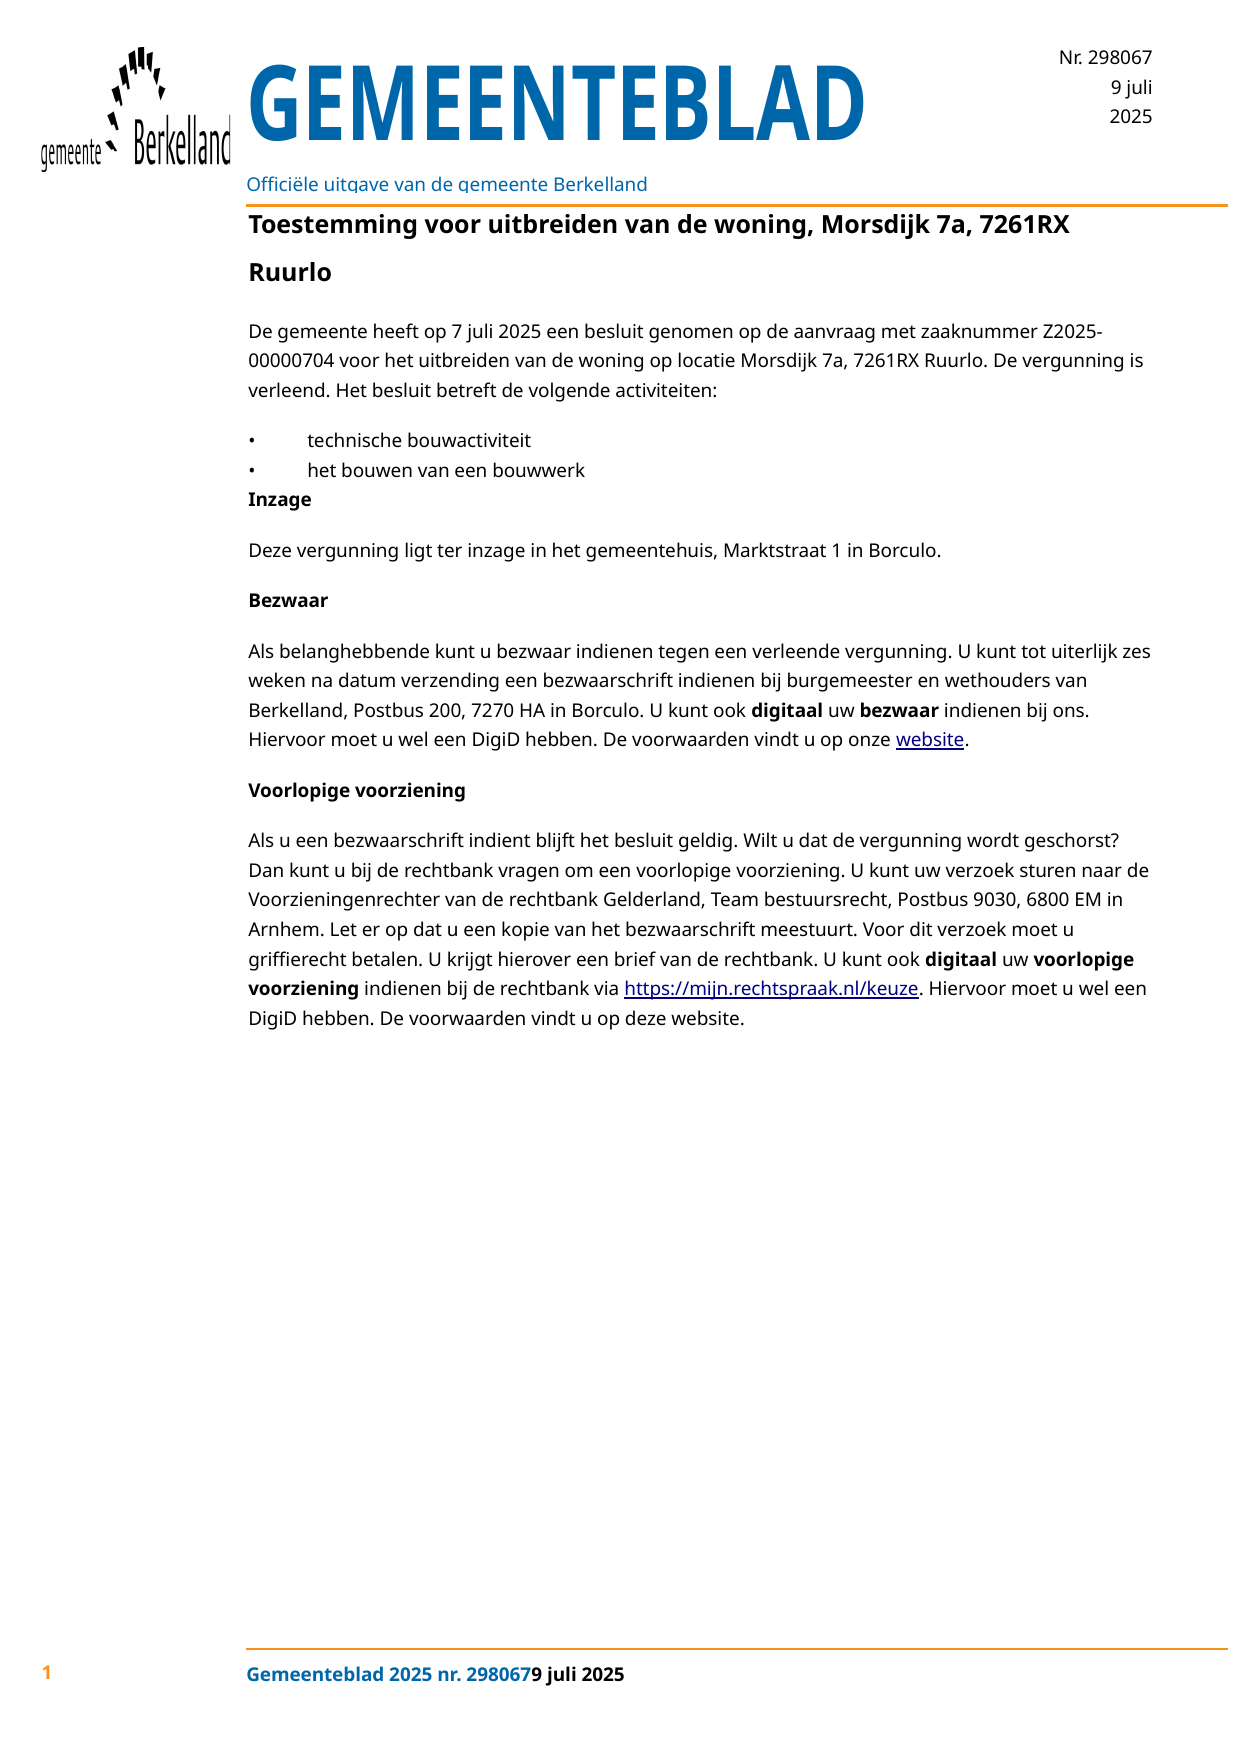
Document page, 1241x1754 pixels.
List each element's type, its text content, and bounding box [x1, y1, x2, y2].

text Bezwaar [248, 587, 1152, 613]
text Als u een bezwaarschrift indient blijft het besluit geldig. Wilt u dat de vergunning wordt geschorst? Dan kunt u bij de rechtbank vragen om een voorlopige voorziening. U kunt uw verzoek sturen naar de Voorzieningenrechter van de rechtbank Gelderland, Team bestuursrecht, Postbus 9030, 6800 EM in Arnhem. Let er op dat u een kopie van het bezwaarschrift meestuurt. Voor dit verzoek moet u griffierecht betalen. U krijgt hierover een brief van de rechtbank. U kunt ook digitaal uw voorlopige voorziening indienen bij de rechtbank via https://mijn.rechtspraak.nl/keuze. Hiervoor moet u wel een DigiD hebben. De voorwaarden vindt u op deze website. [248, 827, 1152, 1031]
text De gemeente heeft op 7 juli 2025 een besluit genomen op de aanvraag met zaaknummer Z2025-00000704 voor het uitbreiden van de woning op locatie Morsdijk 7a, 7261RX Ruurlo. De vergunning is verleend. Het besluit betreft de volgende activiteiten: [248, 318, 1152, 403]
list technische bouwactiviteit [248, 427, 1152, 453]
picture [41, 47, 231, 172]
list het bouwen van een bouwwerk [248, 457, 1152, 483]
text Voorlopige voorziening [248, 777, 1152, 803]
text Toestemming voor uitbreiden van de woning, Morsdijk 7a, 7261RX Ruurlo [248, 207, 1152, 288]
text Deze vergunning ligt ter inzage in het gemeentehuis, Marktstraat 1 in Borculo. [248, 537, 1152, 563]
text Als belanghebbende kunt u bezwaar indienen tegen een verleende vergunning. U kunt tot uiterlijk zes weken na datum verzending een bezwaarschrift indienen bij burgemeester en wethouders van Berkelland, Postbus 200, 7270 HA in Borculo. U kunt ook digitaal uw bezwaar indienen bij ons. Hiervoor moet u wel een DigiD hebben. De voorwaarden vindt u op onze website. [248, 638, 1152, 752]
text Inzage [248, 487, 1152, 512]
